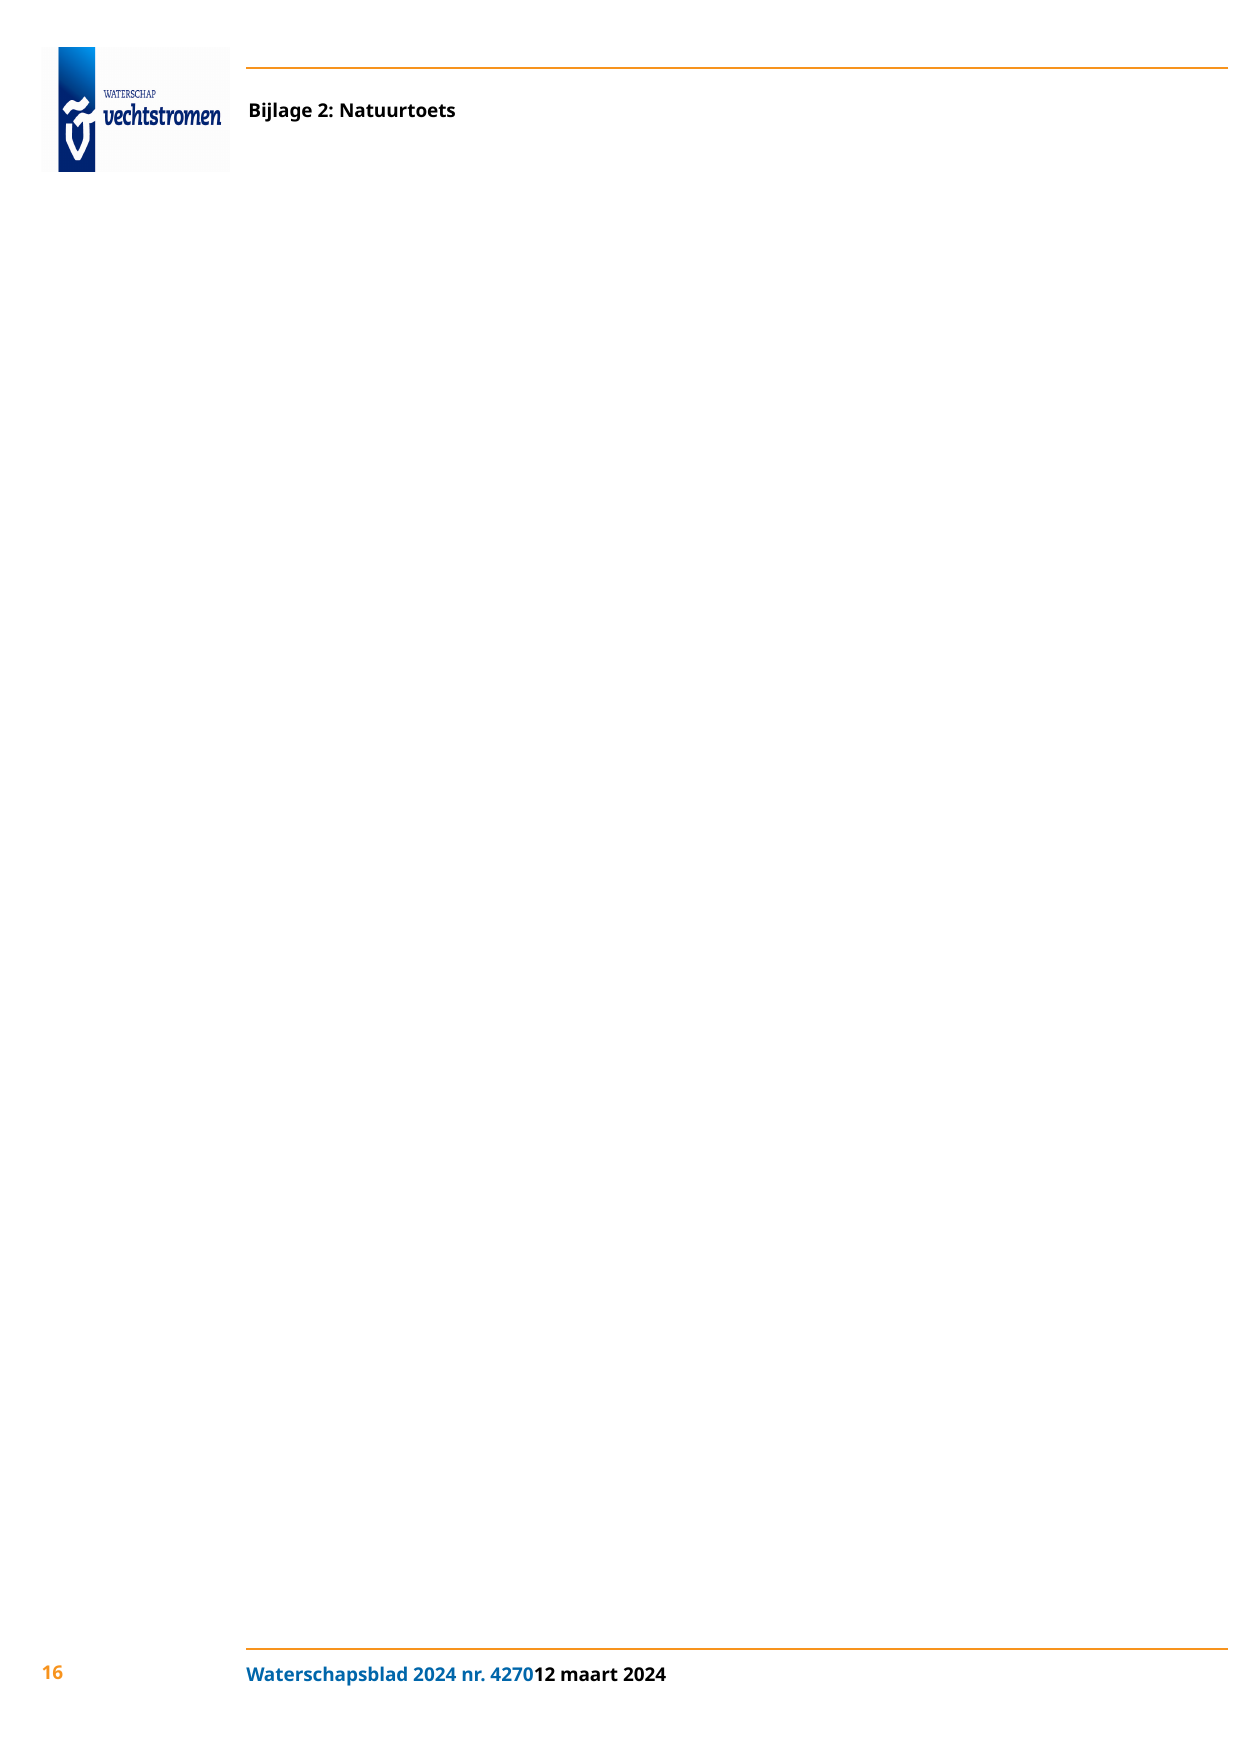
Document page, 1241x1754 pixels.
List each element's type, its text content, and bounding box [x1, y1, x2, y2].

picture [41, 47, 231, 172]
text Bijlage 2: Natuurtoets [248, 95, 1152, 123]
